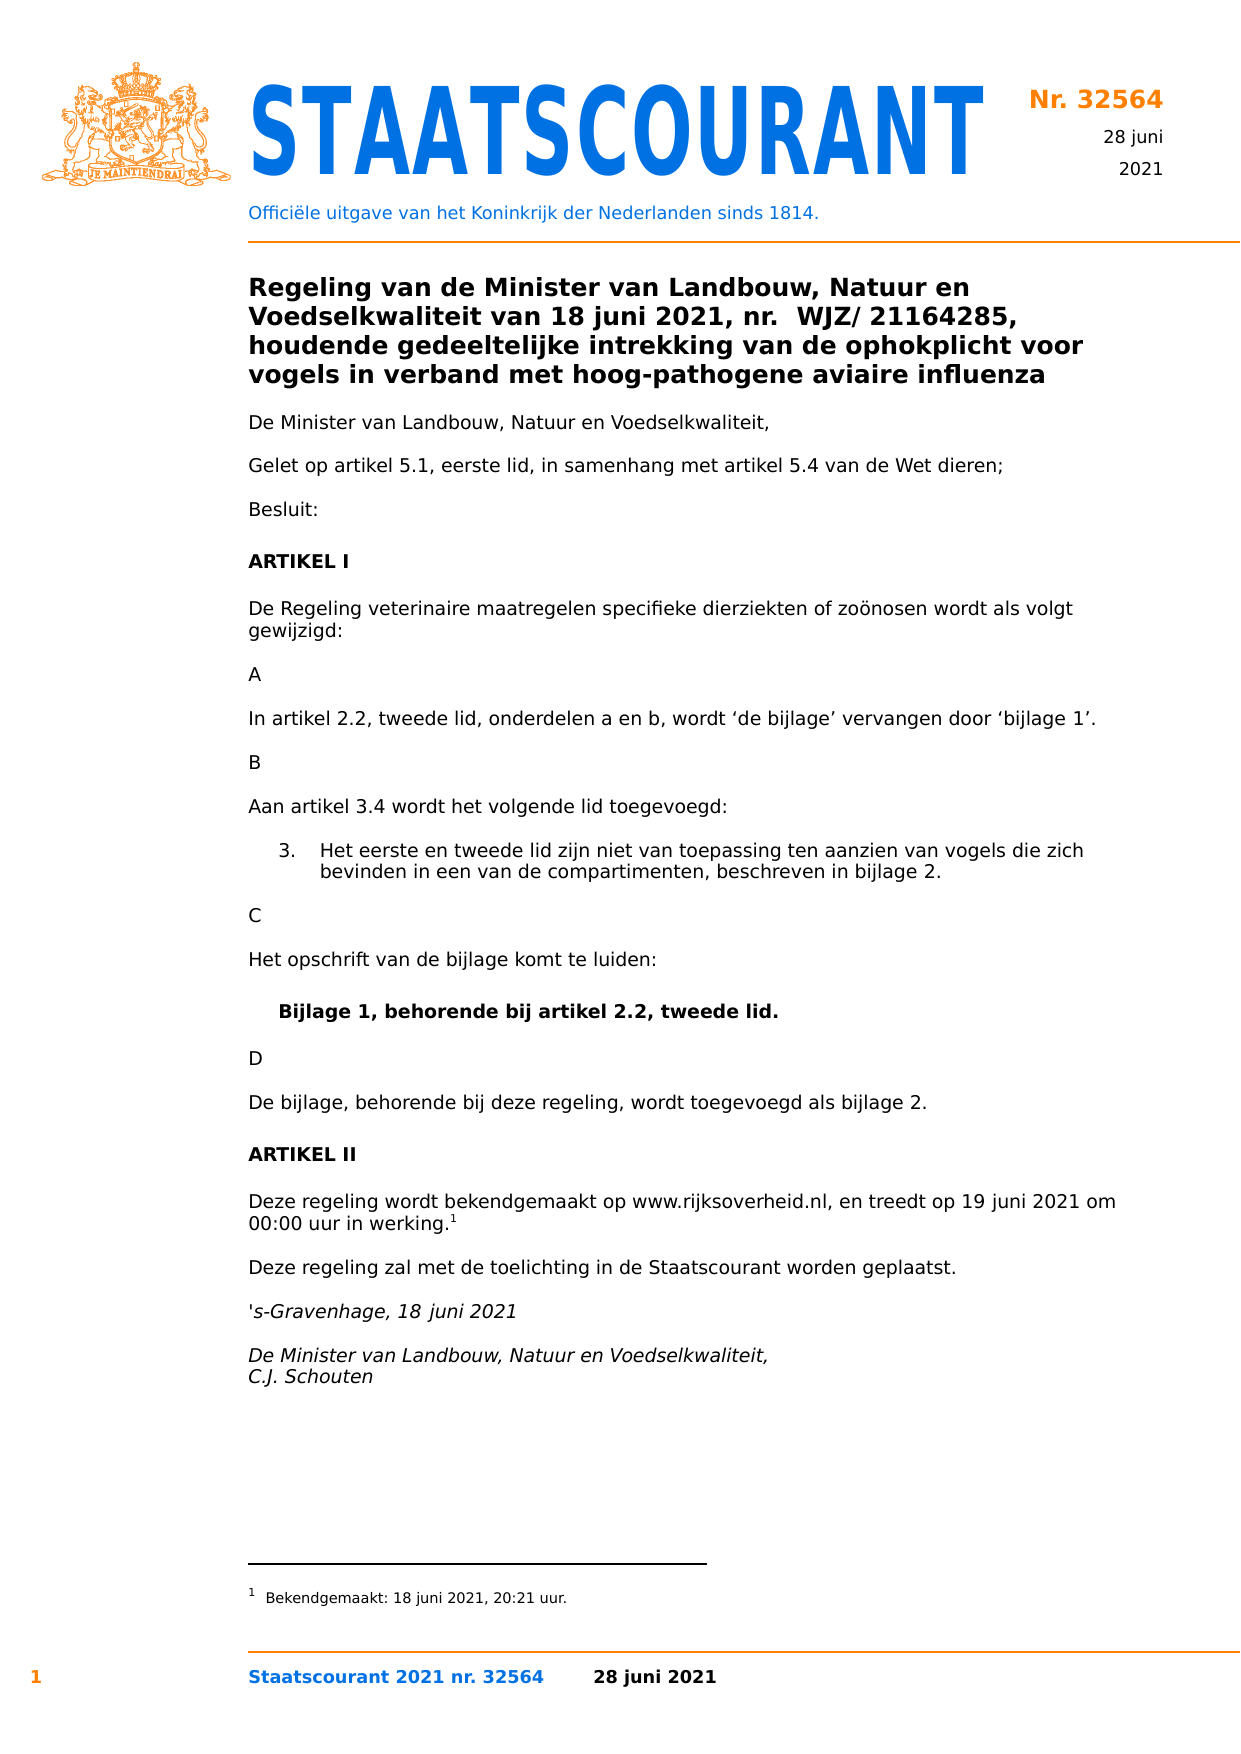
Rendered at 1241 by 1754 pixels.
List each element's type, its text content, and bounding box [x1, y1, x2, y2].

text B [248, 752, 1163, 774]
text C [248, 905, 1163, 927]
text Besluit: [248, 499, 1163, 521]
text In artikel 2.2, tweede lid, onderdelen a en b, wordt ‘de bijlage’ vervangen door ‘bijlage 1’. [248, 708, 1163, 730]
text De Minister van Landbouw, Natuur en Voedselkwaliteit, [248, 412, 1163, 433]
text De Minister van Landbouw, Natuur en Voedselkwaliteit, C.J. Schouten [248, 1344, 1163, 1388]
text Bekendgemaakt: 18 juni 2021, 20:21 uur. [248, 1586, 1163, 1608]
text 3. Het eerste en tweede lid zijn niet van toepassing ten aanzien van vogels die zich bevinden in een van de compartimenten, beschreven in bijlage 2. [278, 839, 1163, 883]
subtitle Regeling van de Minister van Landbouw, Natuur en Voedselkwaliteit van 18 juni 2021, nr. WJZ/ 21164285, houdende gedeeltelijke intrekking van de ophokplicht voor vogels in verband met hoog-pathogene aviaire influenza [248, 273, 1163, 390]
subtitle ARTIKEL I [248, 551, 1163, 573]
text A [248, 664, 1163, 686]
picture [41, 62, 231, 186]
table_header Nr. 32564 [998, 62, 1240, 121]
text 's-Gravenhage, 18 juni 2021 [248, 1301, 1163, 1323]
text Het opschrift van de bijlage komt te luiden: [248, 949, 1163, 971]
text De bijlage, behorende bij deze regeling, wordt toegevoegd als bijlage 2. [248, 1092, 1163, 1114]
text Gelet op artikel 5.1, eerste lid, in samenhang met artikel 5.4 van de Wet dieren; [248, 455, 1163, 477]
subtitle Bijlage 1, behorende bij artikel 2.2, tweede lid. [278, 1001, 1163, 1023]
subtitle ARTIKEL II [248, 1144, 1163, 1166]
table_header STAATSCOURANT [248, 62, 998, 203]
text De Regeling veterinaire maatregelen specifieke dierziekten of zoönosen wordt als volgt gewijzigd: [248, 598, 1163, 642]
text Deze regeling wordt bekendgemaakt op www.rijksoverheid.nl, en treedt op 19 juni 2021 om 00:00 uur in werking. [248, 1191, 1163, 1235]
table_cell Officiële uitgave van het Koninkrijk der Nederlanden sinds 1814. [248, 203, 1240, 241]
text Aan artikel 3.4 wordt het volgende lid toegevoegd: [248, 796, 1163, 818]
table_cell 2021 [998, 153, 1240, 203]
table_cell 28 juni [998, 121, 1240, 153]
text D [248, 1048, 1163, 1070]
table_header [25, 62, 248, 241]
text Deze regeling zal met de toelichting in de Staatscourant worden geplaatst. [248, 1257, 1163, 1279]
